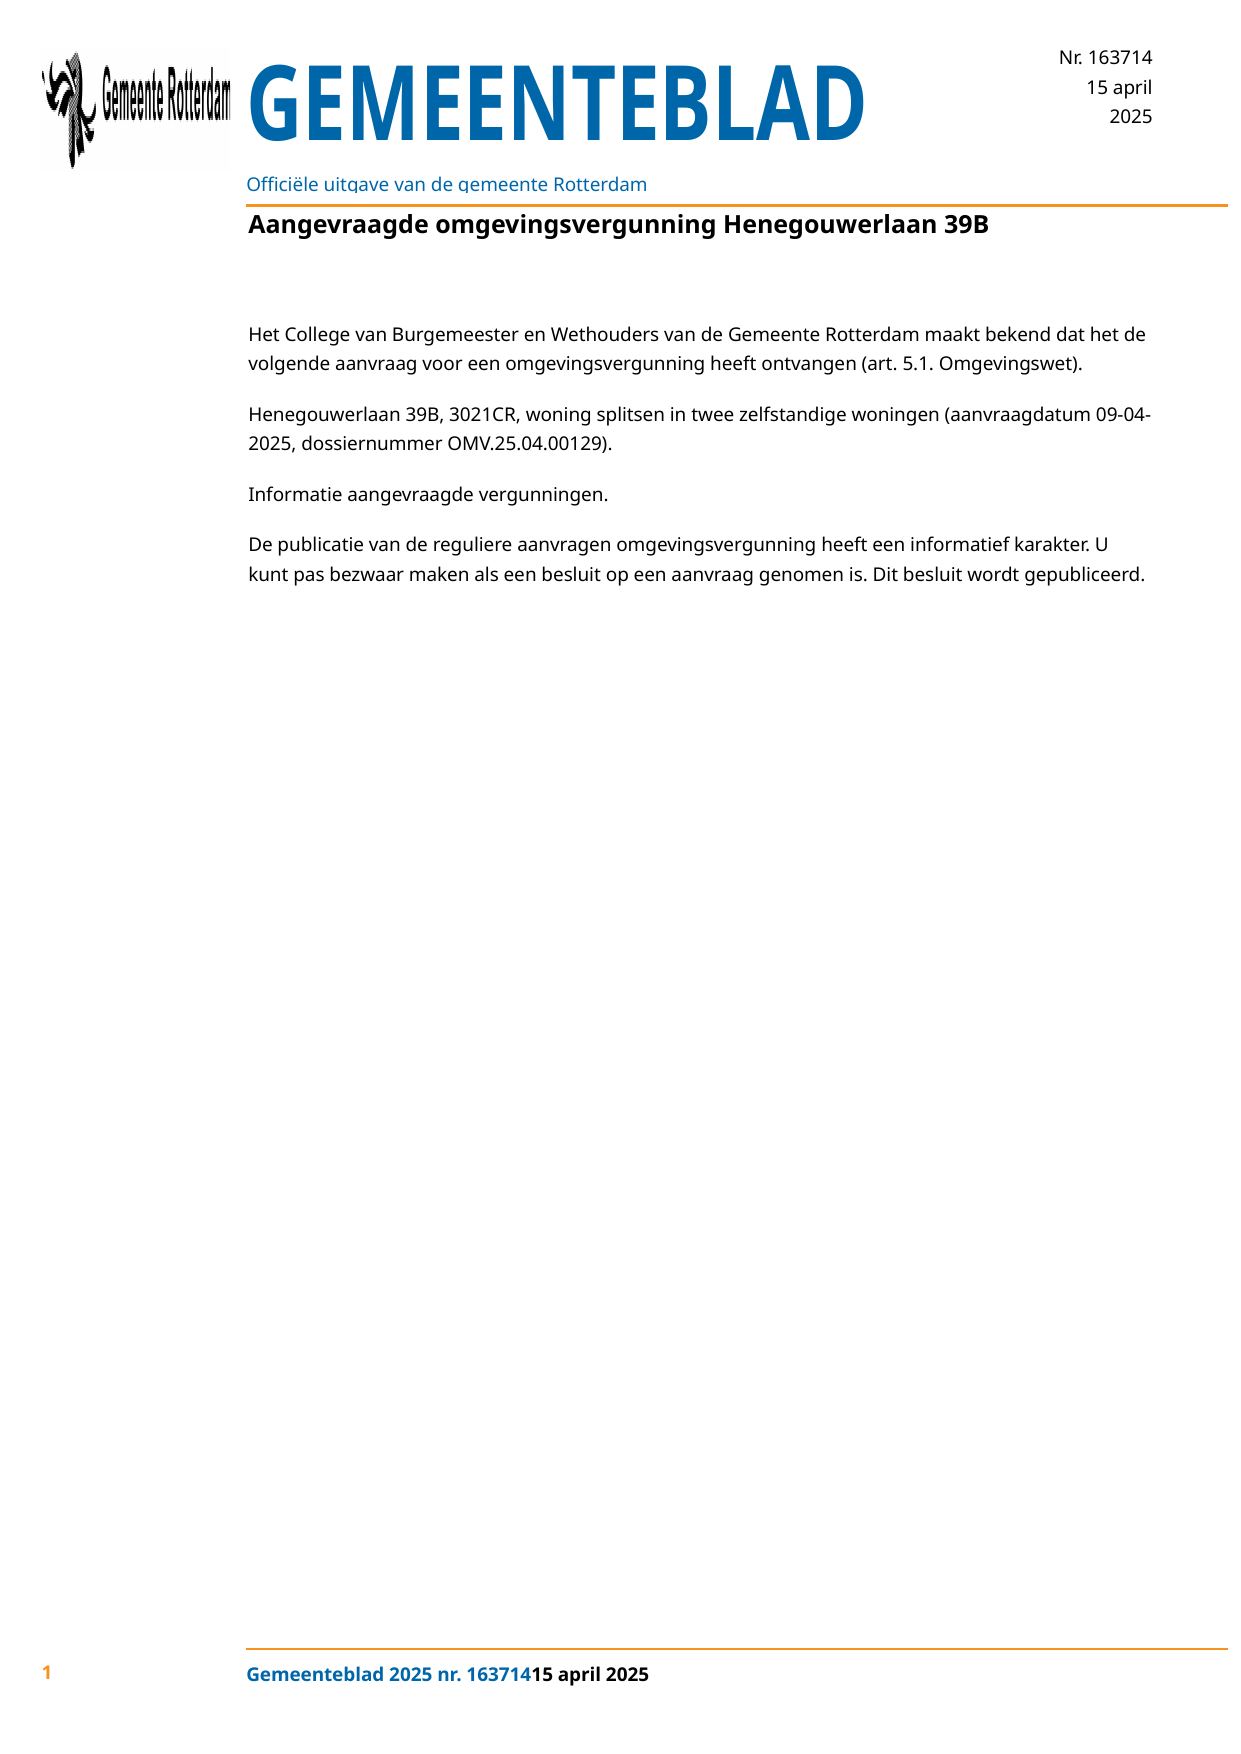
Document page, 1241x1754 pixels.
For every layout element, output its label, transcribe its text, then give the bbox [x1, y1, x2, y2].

text Aangevraagde omgevingsvergunning Henegouwerlaan 39B [248, 207, 1152, 241]
text Informatie aangevraagde vergunningen. [248, 481, 1152, 506]
text Het College van Burgemeester en Wethouders van de Gemeente Rotterdam maakt bekend dat het de volgende aanvraag voor een omgevingsvergunning heeft ontvangen (art. 5.1. Omgevingswet). [248, 321, 1152, 376]
picture [41, 47, 231, 172]
text De publicatie van de reguliere aanvragen omgevingsvergunning heeft een informatief karakter. U kunt pas bezwaar maken als een besluit op een aanvraag genomen is. Dit besluit wordt gepubliceerd. [248, 531, 1152, 586]
text Henegouwerlaan 39B, 3021CR, woning splitsen in twee zelfstandige woningen (aanvraagdatum 09-04-2025, dossiernummer OMV.25.04.00129). [248, 401, 1152, 456]
